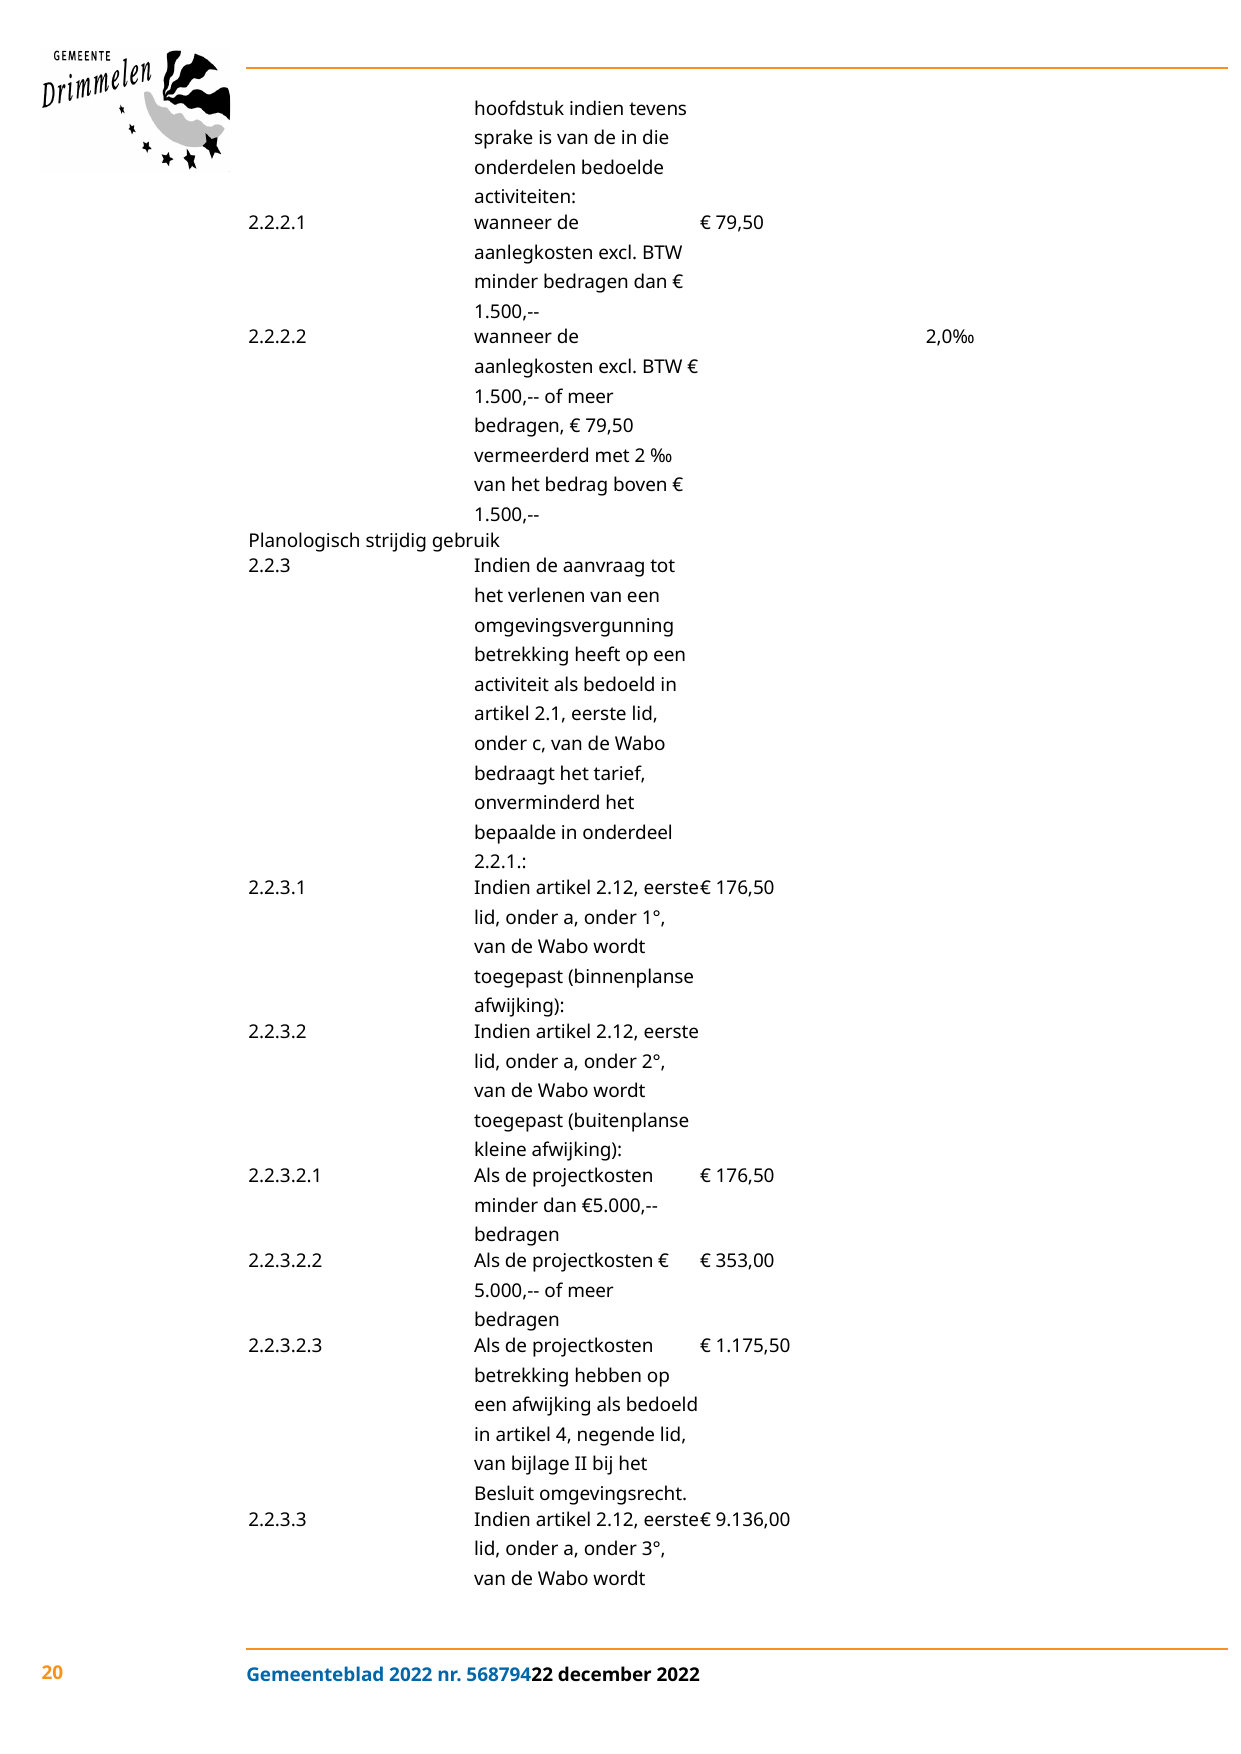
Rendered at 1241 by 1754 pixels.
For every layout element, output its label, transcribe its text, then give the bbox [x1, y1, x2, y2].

table_cell Indien artikel 2.12, eerste lid, onder a, onder 3°, van de Wabo wordt [474, 1506, 700, 1591]
table_cell hoofdstuk indien tevens sprake is van de in die onderdelen bedoelde activiteiten: [474, 95, 700, 209]
table_cell Indien artikel 2.12, eerste lid, onder a, onder 2°, van de Wabo wordt toegepast (buitenplanse kleine afwijking): [474, 1018, 700, 1162]
table_cell 2.2.3 [248, 553, 474, 874]
table_cell wanneer de aanlegkosten excl. BTW minder bedragen dan € 1.500,-- [474, 209, 700, 324]
table_cell [700, 553, 926, 874]
table_cell [926, 1163, 1152, 1247]
table_cell 2.2.3.2.3 [248, 1332, 474, 1506]
table_cell € 176,50 [700, 874, 926, 1018]
table_cell Als de projectkosten minder dan €5.000,-- bedragen [474, 1163, 700, 1247]
table_cell [700, 324, 926, 527]
table_cell 2.2.3.2.1 [248, 1163, 474, 1247]
table_cell 2.2.3.2 [248, 1018, 474, 1162]
table_cell 2.2.3.3 [248, 1506, 474, 1591]
table_cell 2.2.3.1 [248, 874, 474, 1018]
table_cell 2,0‰ [926, 324, 1152, 527]
table_cell € 353,00 [700, 1247, 926, 1332]
table_cell [926, 209, 1152, 324]
table_cell 2.2.2.1 [248, 209, 474, 324]
table_cell € 176,50 [700, 1163, 926, 1247]
table_cell Indien de aanvraag tot het verlenen van een omgevingsvergunning betrekking heeft op een activiteit als bedoeld in artikel 2.1, eerste lid, onder c, van de Wabo bedraagt het tarief, onverminderd het bepaalde in onderdeel 2.2.1.: [474, 553, 700, 874]
table_cell [926, 1332, 1152, 1506]
table_cell [926, 874, 1152, 1018]
table_cell [926, 1247, 1152, 1332]
table_cell [926, 1506, 1152, 1591]
table_cell € 9.136,00 [700, 1506, 926, 1591]
picture [41, 47, 231, 172]
table_cell € 79,50 [700, 209, 926, 324]
table_cell Als de projectkosten betrekking hebben op een afwijking als bedoeld in artikel 4, negende lid, van bijlage II bij het Besluit omgevingsrecht. [474, 1332, 700, 1506]
table_cell [926, 527, 1152, 553]
table_cell 2.2.2.2 [248, 324, 474, 527]
table_cell [926, 1018, 1152, 1162]
table_cell wanneer de aanlegkosten excl. BTW € 1.500,-- of meer bedragen, € 79,50 vermeerderd met 2 ‰ van het bedrag boven € 1.500,-- [474, 324, 700, 527]
table_cell Indien artikel 2.12, eerste lid, onder a, onder 1°, van de Wabo wordt toegepast (binnenplanse afwijking): [474, 874, 700, 1018]
table_cell [700, 95, 926, 209]
table_cell € 1.175,50 [700, 1332, 926, 1506]
table_cell [248, 95, 474, 209]
table_cell [926, 95, 1152, 209]
table_cell [926, 553, 1152, 874]
table_cell [700, 1018, 926, 1162]
table_cell 2.2.3.2.2 [248, 1247, 474, 1332]
table_cell Als de projectkosten € 5.000,-- of meer bedragen [474, 1247, 700, 1332]
table_cell Planologisch strijdig gebruik [248, 527, 926, 553]
